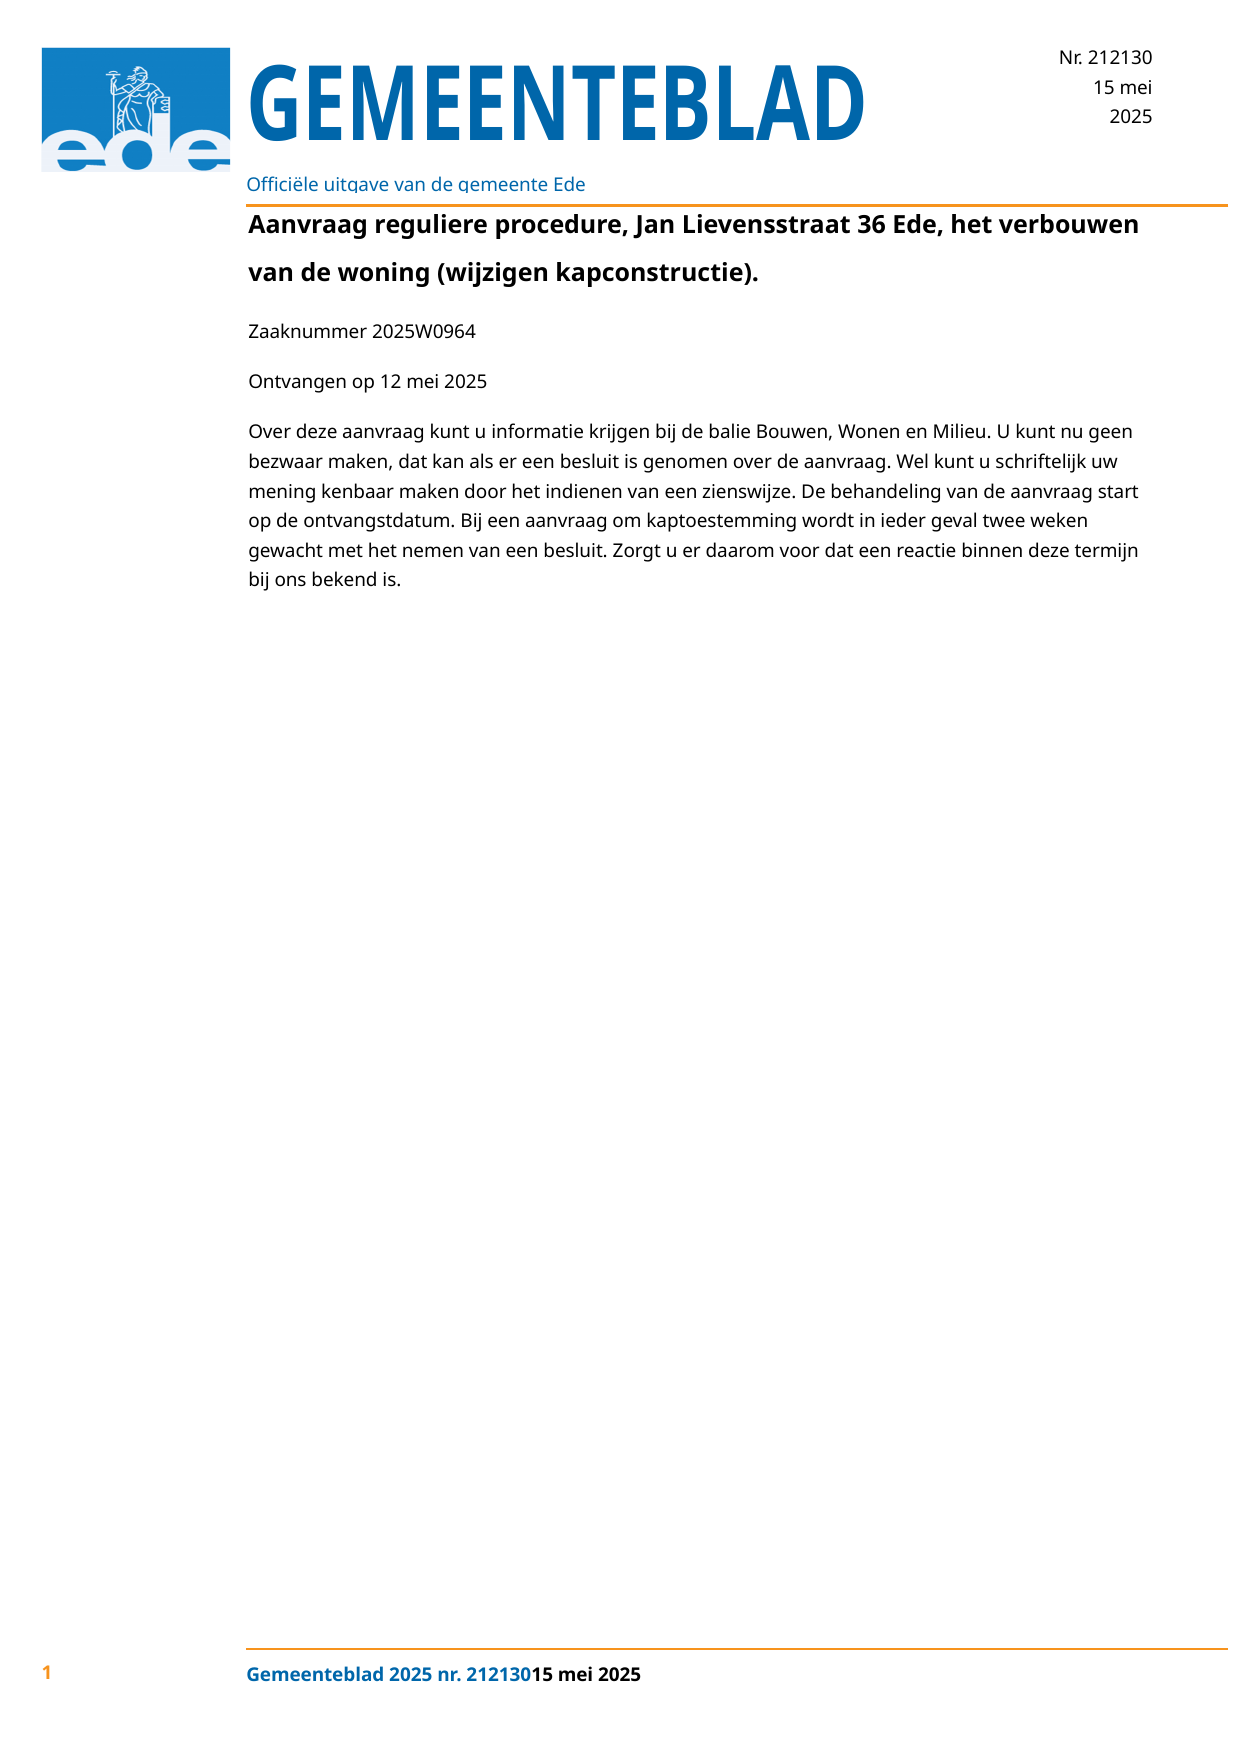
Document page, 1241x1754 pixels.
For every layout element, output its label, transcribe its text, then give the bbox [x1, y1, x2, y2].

picture [41, 47, 231, 172]
text Over deze aanvraag kunt u informatie krijgen bij de balie Bouwen, Wonen en Milieu. U kunt nu geen bezwaar maken, dat kan als er een besluit is genomen over de aanvraag. Wel kunt u schriftelijk uw mening kenbaar maken door het indienen van een zienswijze. De behandeling van de aanvraag start op de ontvangstdatum. Bij een aanvraag om kaptoestemming wordt in ieder geval twee weken gewacht met het nemen van een besluit. Zorgt u er daarom voor dat een reactie binnen deze termijn bij ons bekend is. [248, 419, 1152, 592]
text Aanvraag reguliere procedure, Jan Lievensstraat 36 Ede, het verbouwen van de woning (wijzigen kapconstructie). [248, 207, 1152, 288]
text Ontvangen op 12 mei 2025 [248, 368, 1152, 394]
text Zaaknummer 2025W0964 [248, 318, 1152, 344]
